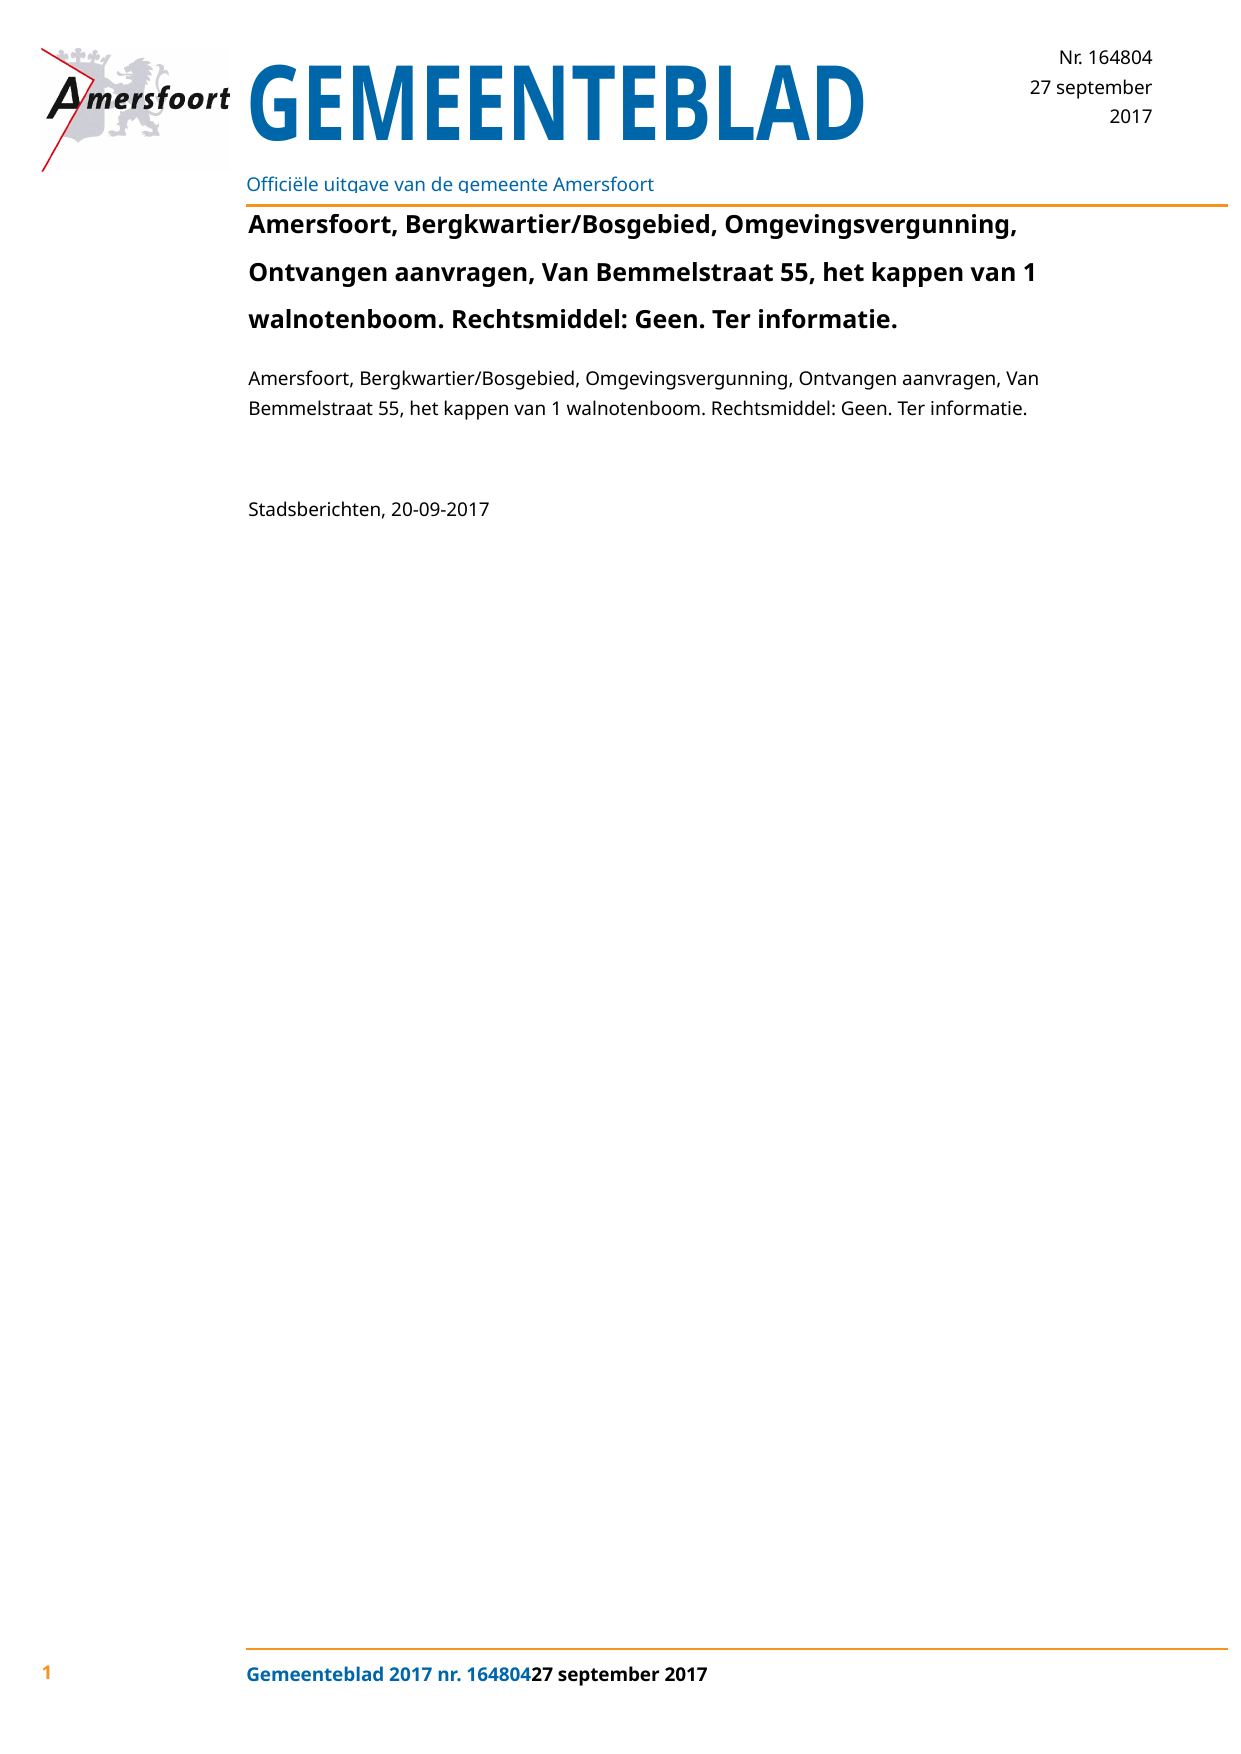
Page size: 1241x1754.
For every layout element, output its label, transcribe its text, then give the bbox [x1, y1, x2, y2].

text Stadsberichten, 20-09-2017 [248, 496, 1152, 522]
text Amersfoort, Bergkwartier/Bosgebied, Omgevingsvergunning, Ontvangen aanvragen, Van Bemmelstraat 55, het kappen van 1 walnotenboom. Rechtsmiddel: Geen. Ter informatie. [248, 207, 1152, 336]
text Amersfoort, Bergkwartier/Bosgebied, Omgevingsvergunning, Ontvangen aanvragen, Van Bemmelstraat 55, het kappen van 1 walnotenboom. Rechtsmiddel: Geen. Ter informatie. [248, 366, 1152, 421]
picture [41, 47, 231, 172]
